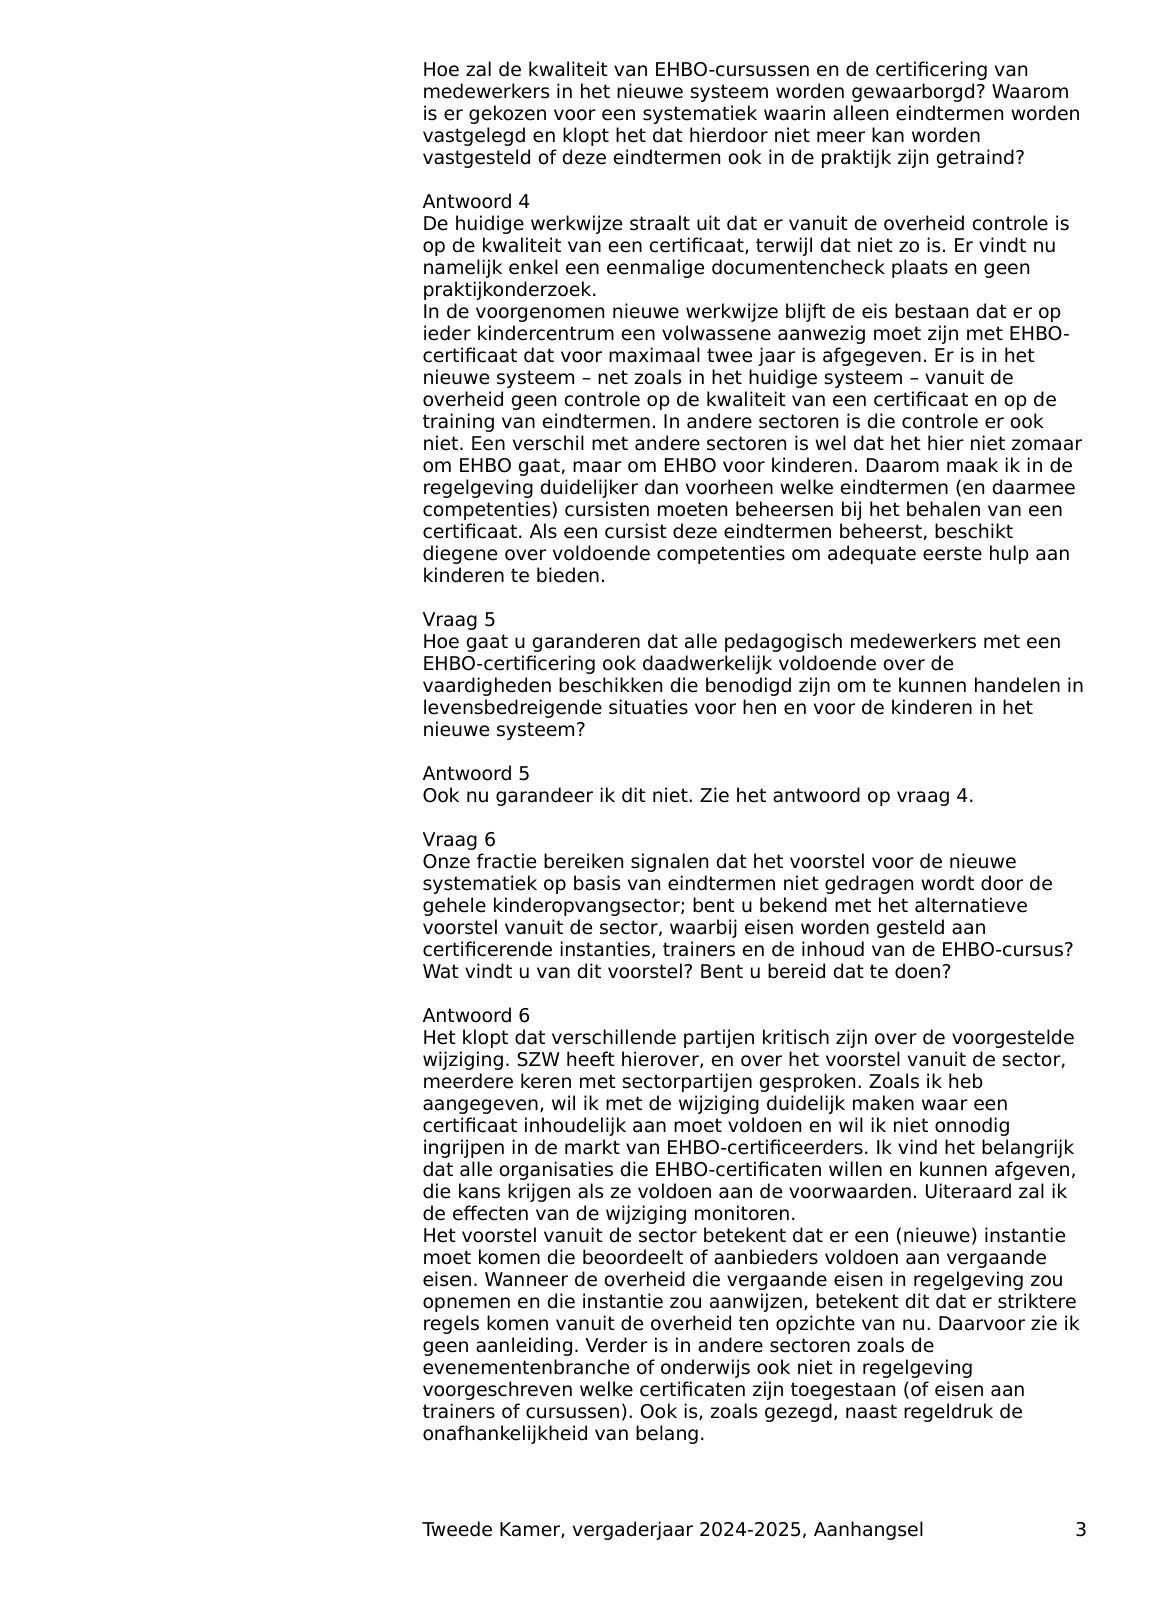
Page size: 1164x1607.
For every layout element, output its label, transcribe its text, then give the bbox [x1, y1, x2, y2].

text Antwoord 4 [422, 191, 1087, 213]
text Het voorstel vanuit de sector betekent dat er een (nieuwe) instantie moet komen die beoordeelt of aanbieders voldoen aan vergaande eisen. Wanneer de overheid die vergaande eisen in regelgeving zou opnemen en die instantie zou aanwijzen, betekent dit dat er striktere regels komen vanuit de overheid ten opzichte van nu. Daarvoor zie ik geen aanleiding. Verder is in andere sectoren zoals de evenementenbranche of onderwijs ook niet in regelgeving voorgeschreven welke certificaten zijn toegestaan (of eisen aan trainers of cursussen). Ook is, zoals gezegd, naast regeldruk de onafhankelijkheid van belang. [422, 1225, 1087, 1445]
text Hoe zal de kwaliteit van EHBO-cursussen en de certificering van medewerkers in het nieuwe systeem worden gewaarborgd? Waarom is er gekozen voor een systematiek waarin alleen eindtermen worden vastgelegd en klopt het dat hierdoor niet meer kan worden vastgesteld of deze eindtermen ook in de praktijk zijn getraind? [422, 59, 1087, 169]
text Vraag 5 [422, 609, 1087, 631]
text Vraag 6 [422, 829, 1087, 851]
text Antwoord 6 [422, 1005, 1087, 1027]
text Antwoord 5 [422, 763, 1087, 785]
text Hoe gaat u garanderen dat alle pedagogisch medewerkers met een EHBO-certificering ook daadwerkelijk voldoende over de vaardigheden beschikken die benodigd zijn om te kunnen handelen in levensbedreigende situaties voor hen en voor de kinderen in het nieuwe systeem? [422, 631, 1087, 741]
text Onze fractie bereiken signalen dat het voorstel voor de nieuwe systematiek op basis van eindtermen niet gedragen wordt door de gehele kinderopvangsector; bent u bekend met het alternatieve voorstel vanuit de sector, waarbij eisen worden gesteld aan certificerende instanties, trainers en de inhoud van de EHBO-cursus? Wat vindt u van dit voorstel? Bent u bereid dat te doen? [422, 851, 1087, 983]
text Het klopt dat verschillende partijen kritisch zijn over de voorgestelde wijziging. SZW heeft hierover, en over het voorstel vanuit de sector, meerdere keren met sectorpartijen gesproken. Zoals ik heb aangegeven, wil ik met de wijziging duidelijk maken waar een certificaat inhoudelijk aan moet voldoen en wil ik niet onnodig ingrijpen in de markt van EHBO-certificeerders. Ik vind het belangrijk dat alle organisaties die EHBO-certificaten willen en kunnen afgeven, die kans krijgen als ze voldoen aan de voorwaarden. Uiteraard zal ik de effecten van de wijziging monitoren. [422, 1027, 1087, 1225]
text In de voorgenomen nieuwe werkwijze blijft de eis bestaan dat er op ieder kindercentrum een volwassene aanwezig moet zijn met EHBO-certificaat dat voor maximaal twee jaar is afgegeven. Er is in het nieuwe systeem – net zoals in het huidige systeem – vanuit de overheid geen controle op de kwaliteit van een certificaat en op de training van eindtermen. In andere sectoren is die controle er ook niet. Een verschil met andere sectoren is wel dat het hier niet zomaar om EHBO gaat, maar om EHBO voor kinderen. Daarom maak ik in de regelgeving duidelijker dan voorheen welke eindtermen (en daarmee competenties) cursisten moeten beheersen bij het behalen van een certificaat. Als een cursist deze eindtermen beheerst, beschikt diegene over voldoende competenties om adequate eerste hulp aan kinderen te bieden. [422, 301, 1087, 587]
text Ook nu garandeer ik dit niet. Zie het antwoord op vraag 4. [422, 785, 1087, 807]
text De huidige werkwijze straalt uit dat er vanuit de overheid controle is op de kwaliteit van een certificaat, terwijl dat niet zo is. Er vindt nu namelijk enkel een eenmalige documentencheck plaats en geen praktijkonderzoek. [422, 213, 1087, 301]
